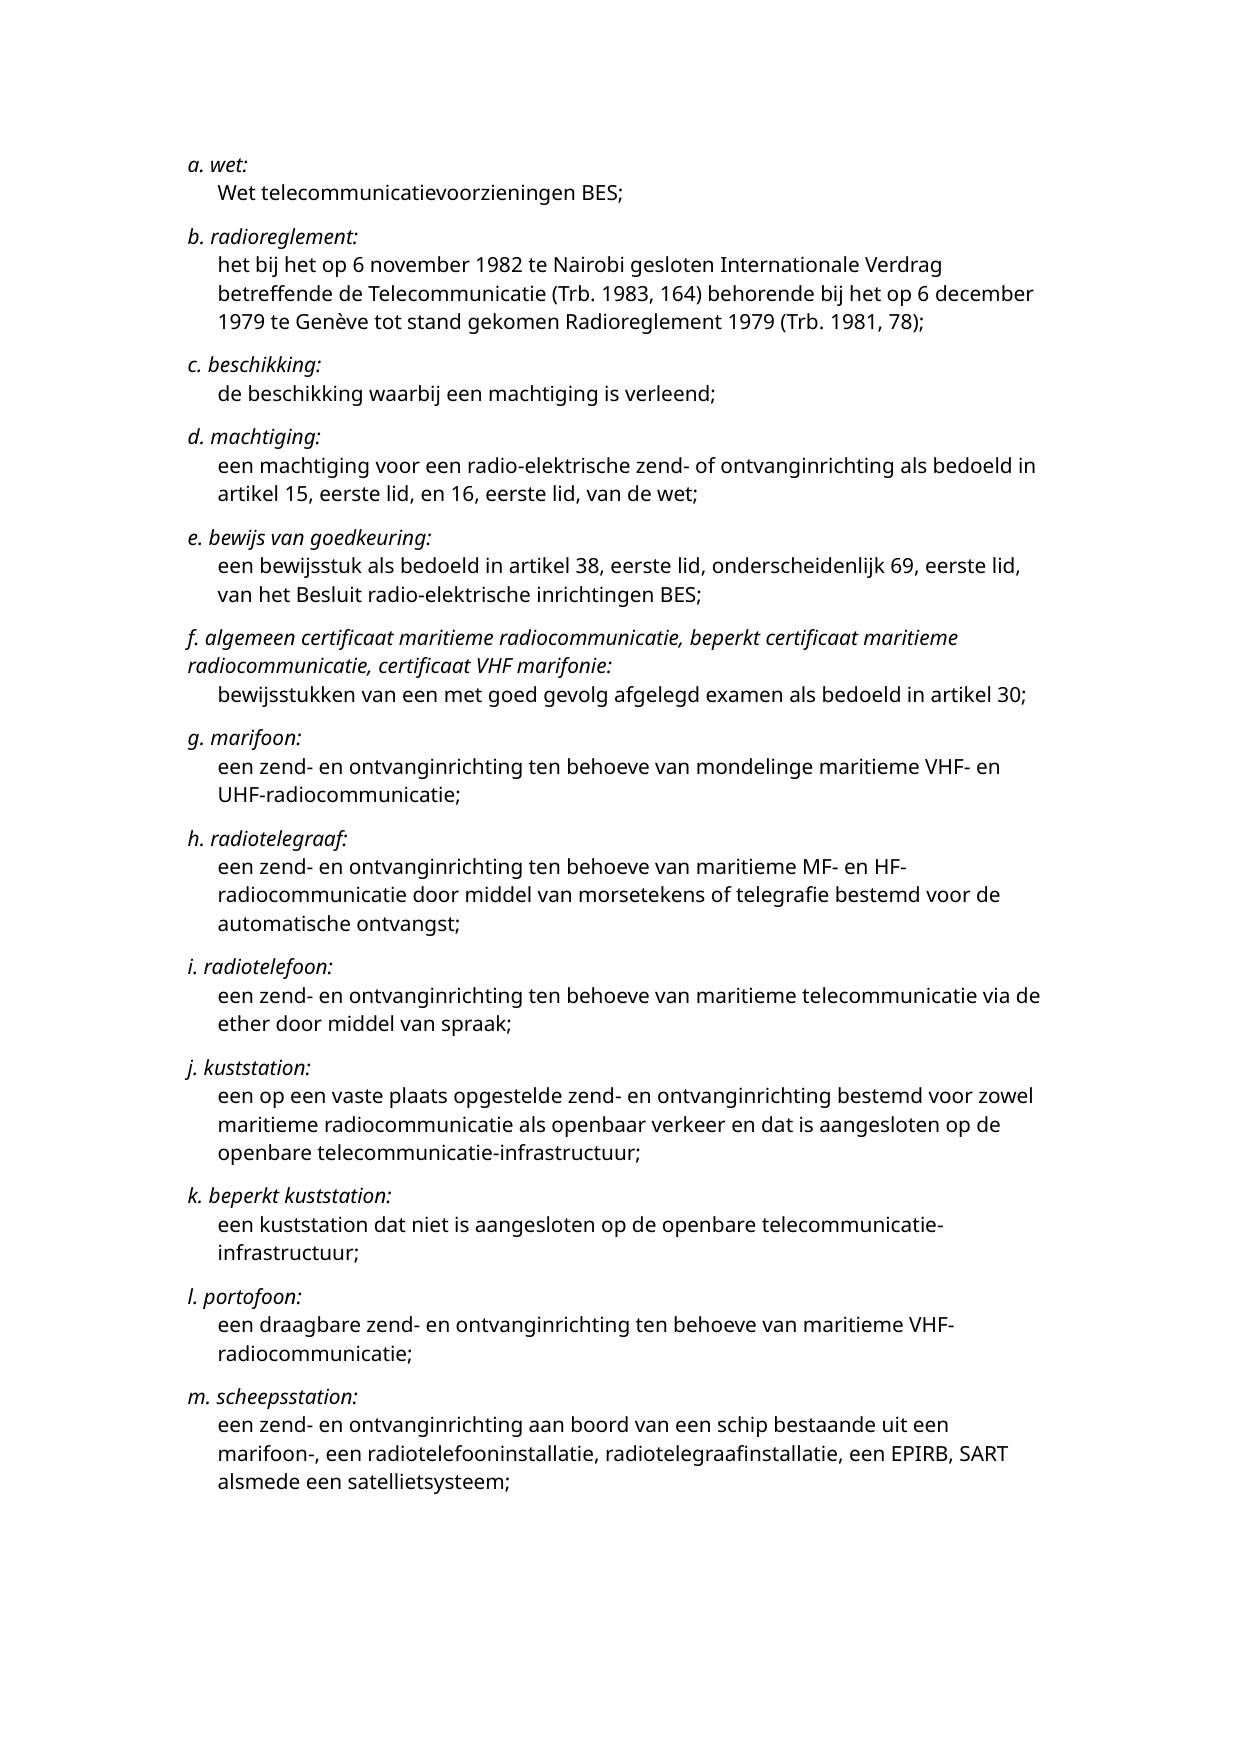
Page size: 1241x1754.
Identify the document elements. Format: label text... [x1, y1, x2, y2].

text j. kuststation: [187, 1053, 1053, 1081]
text een bewijsstuk als bedoeld in artikel 38, eerste lid, onderscheidenlijk 69, eerste lid, van het Besluit radio-elektrische inrichtingen BES; [217, 551, 1053, 608]
text een op een vaste plaats opgestelde zend- en ontvanginrichting bestemd voor zowel maritieme radiocommunicatie als openbaar verkeer en dat is aangesloten op de openbare telecommunicatie-infrastructuur; [217, 1081, 1053, 1167]
text m. scheepsstation: [187, 1382, 1053, 1411]
text een zend- en ontvanginrichting ten behoeve van maritieme MF- en HF-radiocommunicatie door middel van morsetekens of telegrafie bestemd voor de automatische ontvangst; [217, 852, 1053, 937]
text d. machtiging: [187, 422, 1053, 451]
text g. marifoon: [187, 723, 1053, 752]
text e. bewijs van goedkeuring: [187, 523, 1053, 551]
text een kuststation dat niet is aangesloten op de openbare telecommunicatie-infrastructuur; [217, 1210, 1053, 1267]
text i. radiotelefoon: [187, 952, 1053, 981]
text een machtiging voor een radio-elektrische zend- of ontvanginrichting als bedoeld in artikel 15, eerste lid, en 16, eerste lid, van de wet; [217, 451, 1053, 508]
text een zend- en ontvanginrichting aan boord van een schip bestaande uit een marifoon-, een radiotelefooninstallatie, radiotelegraafinstallatie, een EPIRB, SART alsmede een satellietsysteem; [217, 1411, 1053, 1496]
text b. radioreglement: [187, 222, 1053, 250]
text k. beperkt kuststation: [187, 1182, 1053, 1210]
text de beschikking waarbij een machtiging is verleend; [217, 379, 1053, 407]
text een zend- en ontvanginrichting ten behoeve van mondelinge maritieme VHF- en UHF-radiocommunicatie; [217, 752, 1053, 809]
text f. algemeen certificaat maritieme radiocommunicatie, beperkt certificaat maritieme radiocommunicatie, certificaat VHF marifonie: [187, 623, 1053, 680]
text het bij het op 6 november 1982 te Nairobi gesloten Internationale Verdrag betreffende de Telecommunicatie (Trb. 1983, 164) behorende bij het op 6 december 1979 te Genève tot stand gekomen Radioreglement 1979 (Trb. 1981, 78); [217, 250, 1053, 336]
text c. beschikking: [187, 351, 1053, 379]
text h. radiotelegraaf: [187, 824, 1053, 852]
text een zend- en ontvanginrichting ten behoeve van maritieme telecommunicatie via de ether door middel van spraak; [217, 981, 1053, 1038]
text a. wet: [187, 150, 1053, 178]
text een draagbare zend- en ontvanginrichting ten behoeve van maritieme VHF-radiocommunicatie; [217, 1310, 1053, 1367]
text Wet telecommunicatievoorzieningen BES; [217, 178, 1053, 207]
text l. portofoon: [187, 1282, 1053, 1310]
text bewijsstukken van een met goed gevolg afgelegd examen als bedoeld in artikel 30; [217, 680, 1053, 708]
